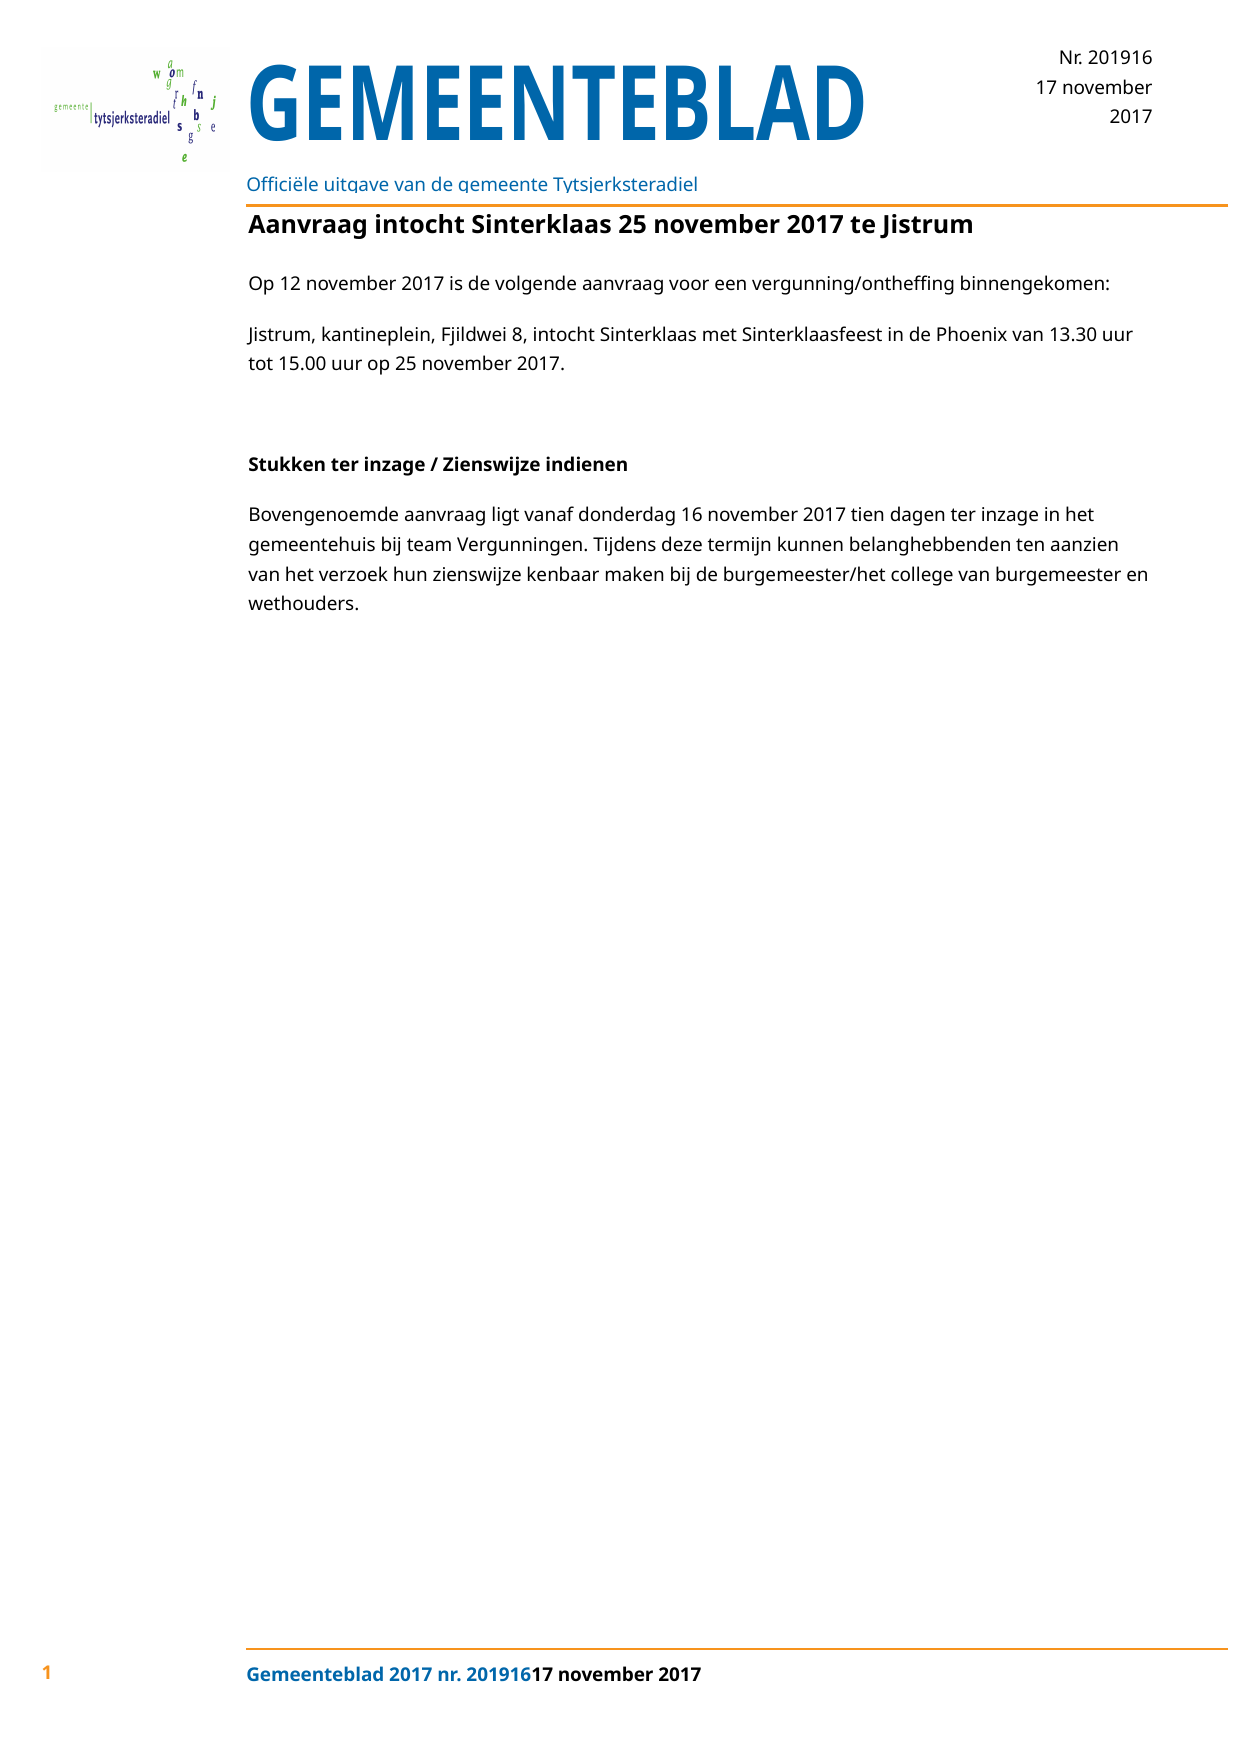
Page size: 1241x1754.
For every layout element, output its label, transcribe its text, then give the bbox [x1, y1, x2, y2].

picture [41, 47, 231, 172]
text Op 12 november 2017 is de volgende aanvraag voor een vergunning/ontheffing binnengekomen: [248, 270, 1152, 296]
text Stukken ter inzage / Zienswijze indienen [248, 451, 1152, 477]
text Bovengenoemde aanvraag ligt vanaf donderdag 16 november 2017 tien dagen ter inzage in het gemeentehuis bij team Vergunningen. Tijdens deze termijn kunnen belanghebbenden ten aanzien van het verzoek hun zienswijze kenbaar maken bij de burge­meester/het college van burgemeester en wethouders. [248, 502, 1152, 616]
text Jistrum, kantineplein, Fjildwei 8, intocht Sinterklaas met Sinterklaasfeest in de Phoenix van 13.30 uur tot 15.00 uur op 25 november 2017. [248, 321, 1152, 376]
text Aanvraag intocht Sinterklaas 25 november 2017 te Jistrum [248, 207, 1152, 241]
